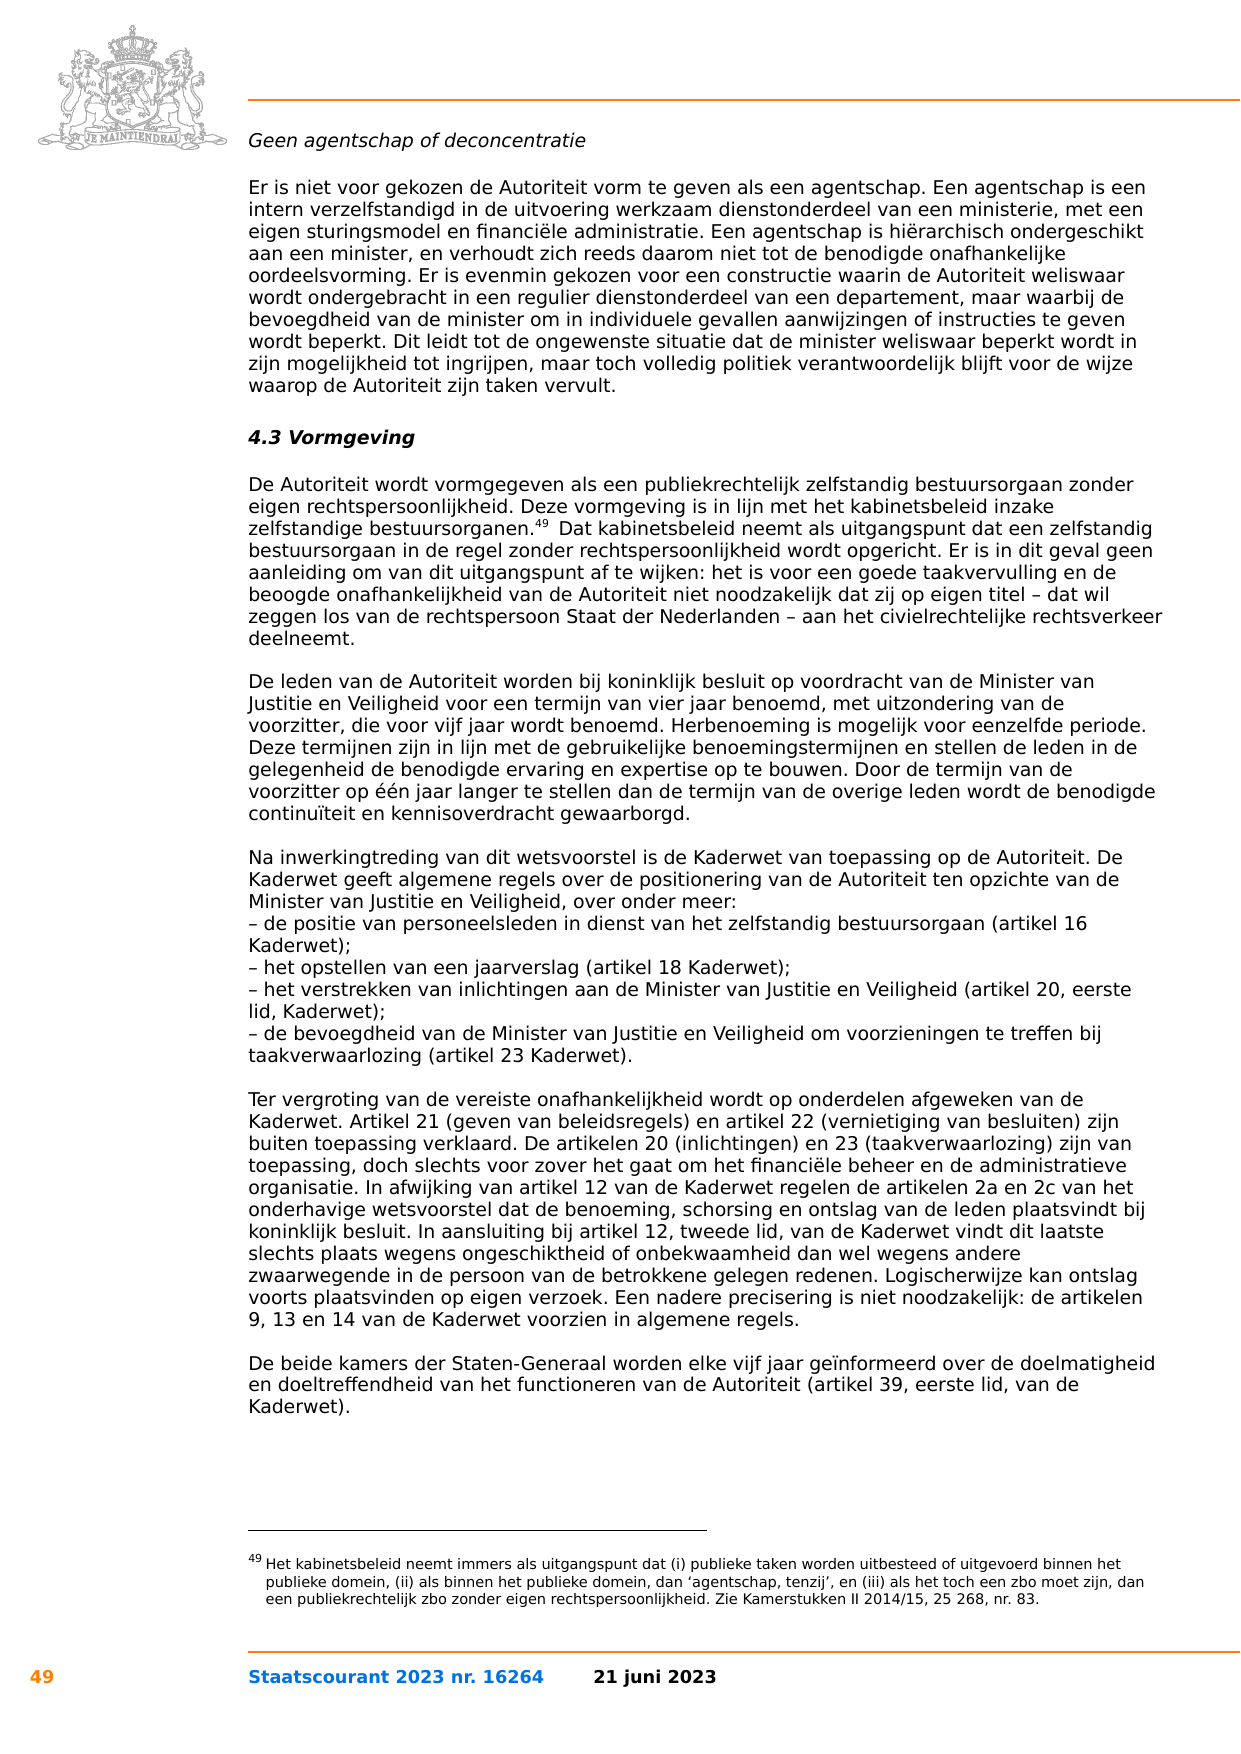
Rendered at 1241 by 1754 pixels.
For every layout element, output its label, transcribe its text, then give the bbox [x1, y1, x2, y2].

subtitle 4.3 Vormgeving [248, 427, 1163, 449]
subtitle Geen agentschap of deconcentratie [248, 130, 1163, 152]
text Er is niet voor gekozen de Autoriteit vorm te geven als een agentschap. Een agentschap is een intern verzelfstandigd in de uitvoering werkzaam dienstonderdeel van een ministerie, met een eigen sturingsmodel en financiële administratie. Een agentschap is hiërarchisch ondergeschikt aan een minister, en verhoudt zich reeds daarom niet tot de benodigde onafhankelijke oordeelsvorming. Er is evenmin gekozen voor een constructie waarin de Autoriteit weliswaar wordt ondergebracht in een regulier dienstonderdeel van een departement, maar waarbij de bevoegdheid van de minister om in individuele gevallen aanwijzingen of instructies te geven wordt beperkt. Dit leidt tot de ongewenste situatie dat de minister weliswaar beperkt wordt in zijn mogelijkheid tot ingrijpen, maar toch volledig politiek verantwoordelijk blijft voor de wijze waarop de Autoriteit zijn taken vervult. [248, 177, 1163, 397]
text De Autoriteit wordt vormgegeven als een publiekrechtelijk zelfstandig bestuursorgaan zonder eigen rechtspersoonlijkheid. Deze vormgeving is in lijn met het kabinetsbeleid inzake zelfstandige bestuursorganen. Dat kabinetsbeleid neemt als uitgangspunt dat een zelfstandig bestuursorgaan in de regel zonder rechtspersoonlijkheid wordt opgericht. Er is in dit geval geen aanleiding om van dit uitgangspunt af te wijken: het is voor een goede taakvervulling en de beoogde onafhankelijkheid van de Autoriteit niet noodzakelijk dat zij op eigen titel – dat wil zeggen los van de rechtspersoon Staat der Nederlanden – aan het civielrechtelijke rechtsverkeer deelneemt. [248, 474, 1163, 649]
text – de bevoegdheid van de Minister van Justitie en Veiligheid om voorzieningen te treffen bij taakverwaarlozing (artikel 23 Kaderwet). [248, 1023, 1163, 1067]
text – het opstellen van een jaarverslag (artikel 18 Kaderwet); [248, 957, 1163, 979]
text De leden van de Autoriteit worden bij koninklijk besluit op voordracht van de Minister van Justitie en Veiligheid voor een termijn van vier jaar benoemd, met uitzondering van de voorzitter, die voor vijf jaar wordt benoemd. Herbenoeming is mogelijk voor eenzelfde periode. Deze termijnen zijn in lijn met de gebruikelijke benoemingstermijnen en stellen de leden in de gelegenheid de benodigde ervaring en expertise op te bouwen. Door de termijn van de voorzitter op één jaar langer te stellen dan de termijn van de overige leden wordt de benodigde continuïteit en kennisoverdracht gewaarborgd. [248, 671, 1163, 825]
text Ter vergroting van de vereiste onafhankelijkheid wordt op onderdelen afgeweken van de Kaderwet. Artikel 21 (geven van beleidsregels) en artikel 22 (vernietiging van besluiten) zijn buiten toepassing verklaard. De artikelen 20 (inlichtingen) en 23 (taakverwaarlozing) zijn van toepassing, doch slechts voor zover het gaat om het financiële beheer en de administratieve organisatie. In afwijking van artikel 12 van de Kaderwet regelen de artikelen 2a en 2c van het onderhavige wetsvoorstel dat de benoeming, schorsing en ontslag van de leden plaatsvindt bij koninklijk besluit. In aansluiting bij artikel 12, tweede lid, van de Kaderwet vindt dit laatste slechts plaats wegens ongeschiktheid of onbekwaamheid dan wel wegens andere zwaarwegende in de persoon van de betrokkene gelegen redenen. Logischerwijze kan ontslag voorts plaatsvinden op eigen verzoek. Een nadere precisering is niet noodzakelijk: de artikelen 9, 13 en 14 van de Kaderwet voorzien in algemene regels. [248, 1089, 1163, 1331]
text – de positie van personeelsleden in dienst van het zelfstandig bestuursorgaan (artikel 16 Kaderwet); [248, 913, 1163, 957]
text Het kabinetsbeleid neemt immers als uitgangspunt dat (i) publieke taken worden uitbesteed of uitgevoerd binnen het publieke domein, (ii) als binnen het publieke domein, dan ‘agentschap, tenzij’, en (iii) als het toch een zbo moet zijn, dan een publiekrechtelijk zbo zonder eigen rechtspersoonlijkheid. Zie Kamerstukken II 2014/15, 25 268, nr. 83. [248, 1552, 1163, 1608]
picture [38, 25, 227, 150]
text De beide kamers der Staten-Generaal worden elke vijf jaar geïnformeerd over de doelmatigheid en doeltreffendheid van het functioneren van de Autoriteit (artikel 39, eerste lid, van de Kaderwet). [248, 1352, 1163, 1418]
text – het verstrekken van inlichtingen aan de Minister van Justitie en Veiligheid (artikel 20, eerste lid, Kaderwet); [248, 979, 1163, 1023]
text Na inwerkingtreding van dit wetsvoorstel is de Kaderwet van toepassing op de Autoriteit. De Kaderwet geeft algemene regels over de positionering van de Autoriteit ten opzichte van de Minister van Justitie en Veiligheid, over onder meer: [248, 847, 1163, 913]
